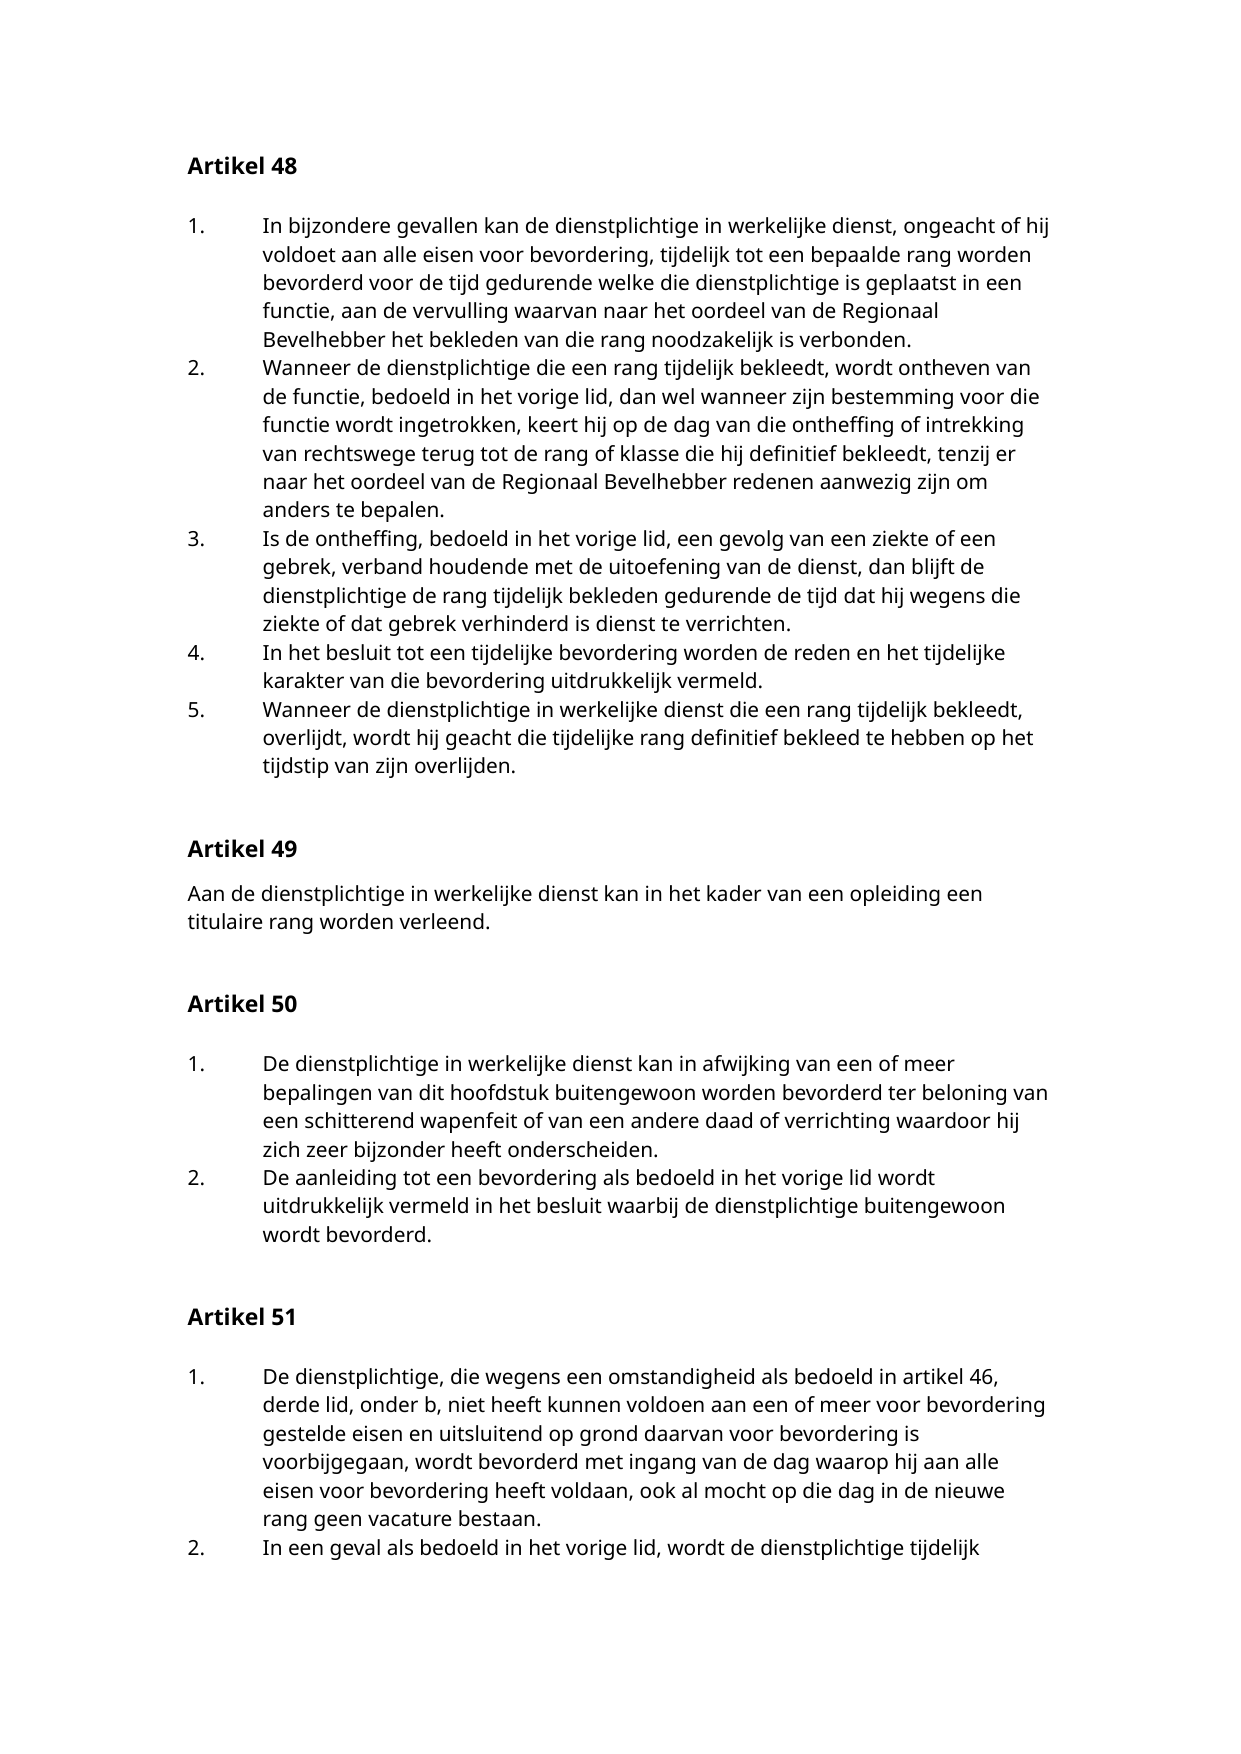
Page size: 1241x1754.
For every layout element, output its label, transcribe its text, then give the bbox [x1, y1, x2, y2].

list In het besluit tot een tijdelijke bevordering worden de reden en het tijdelijke karakter van die bevordering uitdrukkelijk vermeld. [187, 638, 1053, 695]
subtitle Artikel 51 [187, 1301, 1053, 1332]
list De dienstplichtige, die wegens een omstandigheid als bedoeld in artikel 46, derde lid, onder b, niet heeft kunnen voldoen aan een of meer voor bevordering gestelde eisen en uitsluitend op grond daarvan voor bevordering is voorbijgegaan, wordt bevorderd met ingang van de dag waarop hij aan alle eisen voor bevordering heeft voldaan, ook al mocht op die dag in de nieuwe rang geen vacature bestaan. [187, 1362, 1053, 1533]
subtitle Artikel 50 [187, 988, 1053, 1019]
list In een geval als bedoeld in het vorige lid, wordt de dienstplichtige tijdelijk [187, 1533, 1053, 1561]
subtitle Artikel 48 [187, 150, 1053, 181]
list In bijzondere gevallen kan de dienstplichtige in werkelijke dienst, ongeacht of hij voldoet aan alle eisen voor bevordering, tijdelijk tot een bepaalde rang worden bevorderd voor de tijd gedurende welke die dienstplichtige is geplaatst in een functie, aan de vervulling waarvan naar het oordeel van de Regionaal Bevelhebber het bekleden van die rang noodzakelijk is verbonden. [187, 211, 1053, 353]
list De aanleiding tot een bevordering als bedoeld in het vorige lid wordt uitdrukkelijk vermeld in het besluit waarbij de dienstplichtige buitengewoon wordt bevorderd. [187, 1163, 1053, 1248]
subtitle Artikel 49 [187, 832, 1053, 864]
list Wanneer de dienstplichtige die een rang tijdelijk bekleedt, wordt ontheven van de functie, bedoeld in het vorige lid, dan wel wanneer zijn bestemming voor die functie wordt ingetrokken, keert hij op de dag van die ontheffing of intrekking van rechtswege terug tot de rang of klasse die hij definitief bekleedt, tenzij er naar het oordeel van de Regionaal Bevelhebber redenen aanwezig zijn om anders te bepalen. [187, 353, 1053, 524]
list Wanneer de dienstplichtige in werkelijke dienst die een rang tijdelijk bekleedt, overlijdt, wordt hij geacht die tijdelijke rang definitief bekleed te hebben op het tijdstip van zijn overlijden. [187, 695, 1053, 780]
list De dienstplichtige in werkelijke dienst kan in afwijking van een of meer bepalingen van dit hoofdstuk buitengewoon worden bevorderd ter beloning van een schitterend wapenfeit of van een andere daad of verrichting waardoor hij zich zeer bijzonder heeft onderscheiden. [187, 1049, 1053, 1163]
list Is de ontheffing, bedoeld in het vorige lid, een gevolg van een ziekte of een gebrek, verband houdende met de uitoefening van de dienst, dan blijft de dienstplichtige de rang tijdelijk bekleden gedurende de tijd dat hij wegens die ziekte of dat gebrek verhinderd is dienst te verrichten. [187, 524, 1053, 638]
text Aan de dienstplichtige in werkelijke dienst kan in het kader van een opleiding een titulaire rang worden verleend. [187, 879, 1053, 936]
